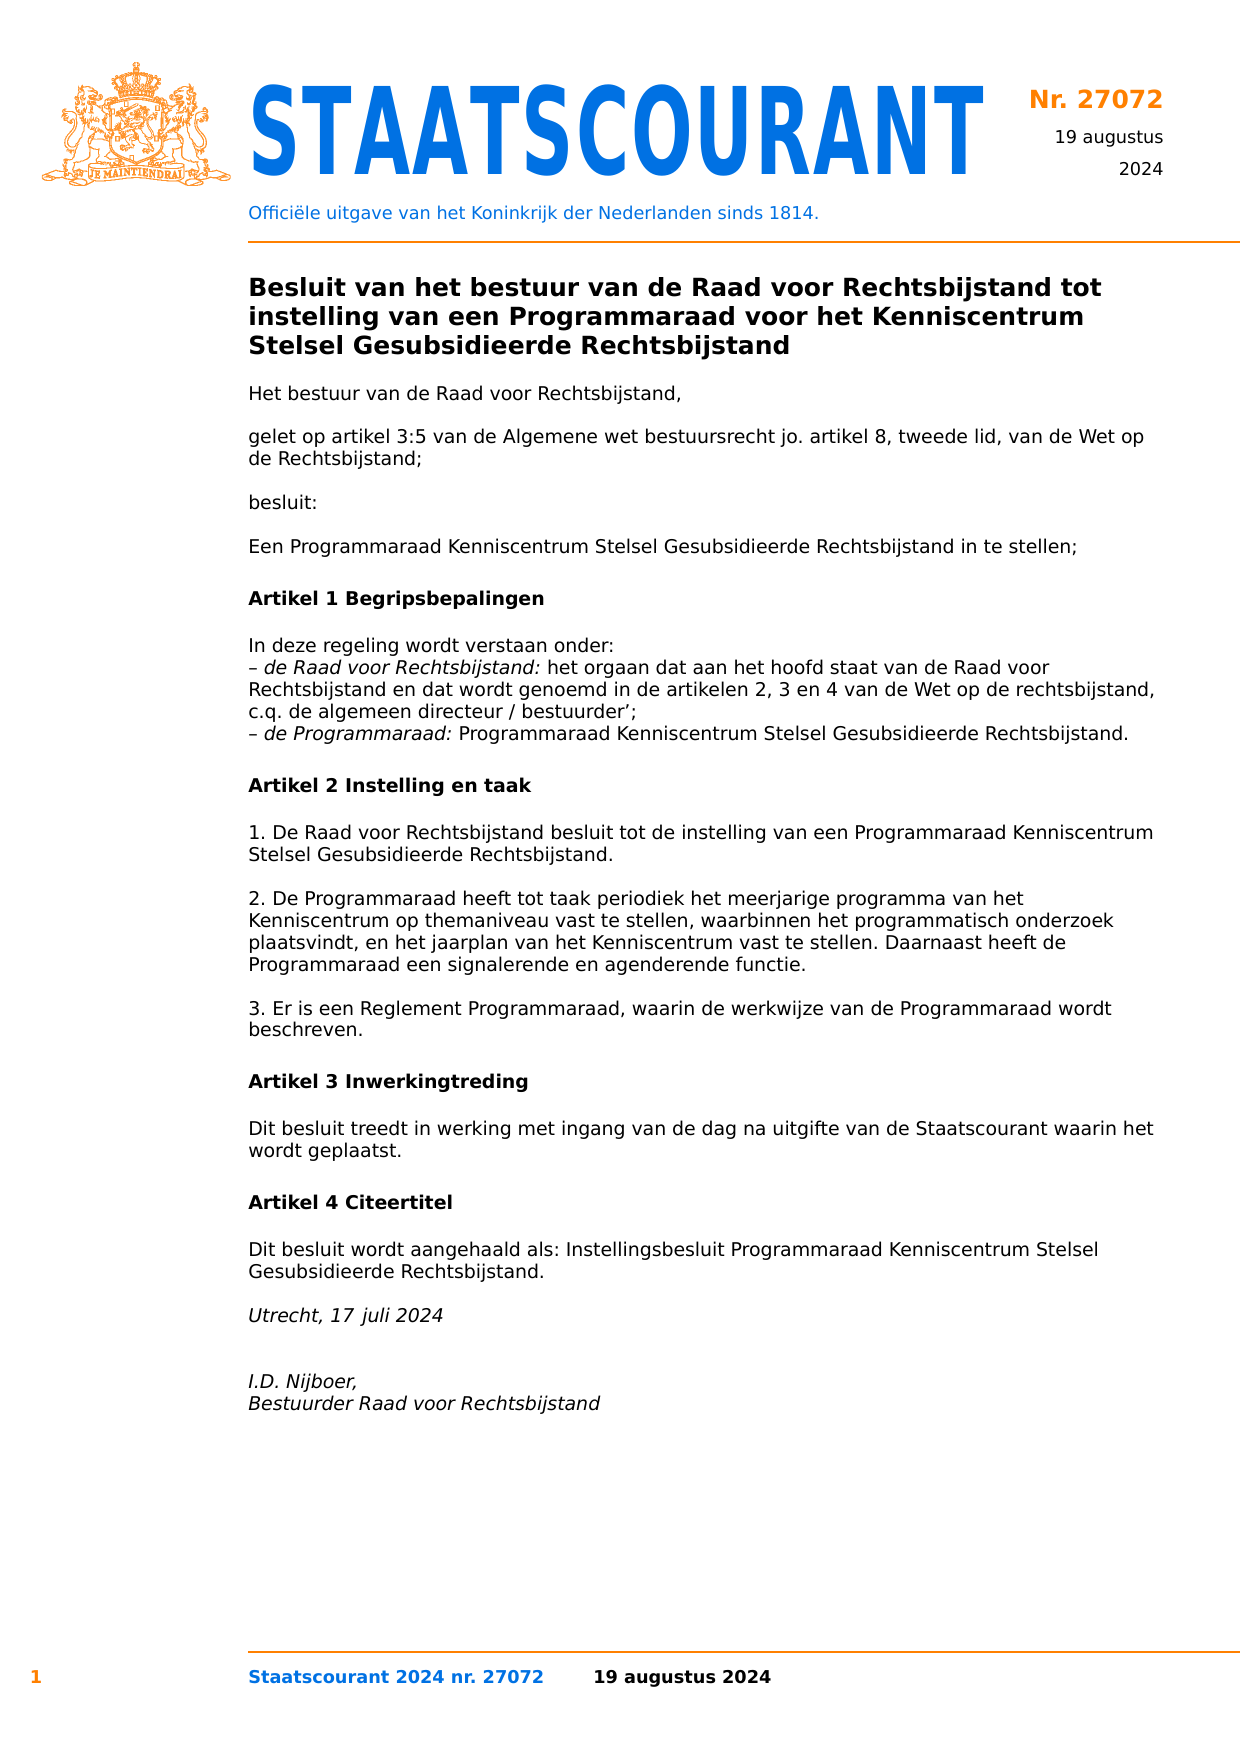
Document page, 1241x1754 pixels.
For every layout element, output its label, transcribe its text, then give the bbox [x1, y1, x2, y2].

table_header STAATSCOURANT [248, 62, 998, 203]
text Het bestuur van de Raad voor Rechtsbijstand, [248, 382, 1163, 404]
text 1. De Raad voor Rechtsbijstand besluit tot de instelling van een Programmaraad Kenniscentrum Stelsel Gesubsidieerde Rechtsbijstand. [248, 822, 1163, 866]
subtitle Artikel 1 Begripsbepalingen [248, 588, 1163, 610]
subtitle Artikel 2 Instelling en taak [248, 775, 1163, 797]
text 2. De Programmaraad heeft tot taak periodiek het meerjarige programma van het Kenniscentrum op themaniveau vast te stellen, waarbinnen het programmatisch onderzoek plaatsvindt, en het jaarplan van het Kenniscentrum vast te stellen. Daarnaast heeft de Programmaraad een signalerende en agenderende functie. [248, 888, 1163, 976]
text Een Programmaraad Kenniscentrum Stelsel Gesubsidieerde Rechtsbijstand in te stellen; [248, 536, 1163, 558]
text – de Programmaraad: Programmaraad Kenniscentrum Stelsel Gesubsidieerde Rechtsbijstand. [248, 723, 1163, 745]
text Dit besluit treedt in werking met ingang van de dag na uitgifte van de Staatscourant waarin het wordt geplaatst. [248, 1118, 1163, 1162]
table_header Nr. 27072 [998, 62, 1240, 121]
picture [41, 62, 231, 186]
text 3. Er is een Reglement Programmaraad, waarin de werkwijze van de Programmaraad wordt beschreven. [248, 997, 1163, 1041]
table_header [25, 62, 248, 241]
table_cell 2024 [998, 153, 1240, 203]
text Utrecht, 17 juli 2024 [248, 1305, 1163, 1327]
table_cell 19 augustus [998, 121, 1240, 153]
text – de Raad voor Rechtsbijstand: het orgaan dat aan het hoofd staat van de Raad voor Rechtsbijstand en dat wordt genoemd in de artikelen 2, 3 en 4 van de Wet op de rechtsbijstand, c.q. de algemeen directeur / bestuurder’; [248, 657, 1163, 723]
subtitle Artikel 3 Inwerkingtreding [248, 1071, 1163, 1093]
text I.D. Nijboer, Bestuurder Raad voor Rechtsbijstand [248, 1349, 1163, 1415]
text besluit: [248, 492, 1163, 514]
table_cell Officiële uitgave van het Koninkrijk der Nederlanden sinds 1814. [248, 203, 1240, 241]
text gelet op artikel 3:5 van de Algemene wet bestuursrecht jo. artikel 8, tweede lid, van de Wet op de Rechtsbijstand; [248, 426, 1163, 470]
text In deze regeling wordt verstaan onder: [248, 635, 1163, 657]
text Dit besluit wordt aangehaald als: Instellingsbesluit Programmaraad Kenniscentrum Stelsel Gesubsidieerde Rechtsbijstand. [248, 1239, 1163, 1283]
subtitle Artikel 4 Citeertitel [248, 1192, 1163, 1214]
subtitle Besluit van het bestuur van de Raad voor Rechtsbijstand tot instelling van een Programmaraad voor het Kenniscentrum Stelsel Gesubsidieerde Rechtsbijstand [248, 273, 1163, 361]
